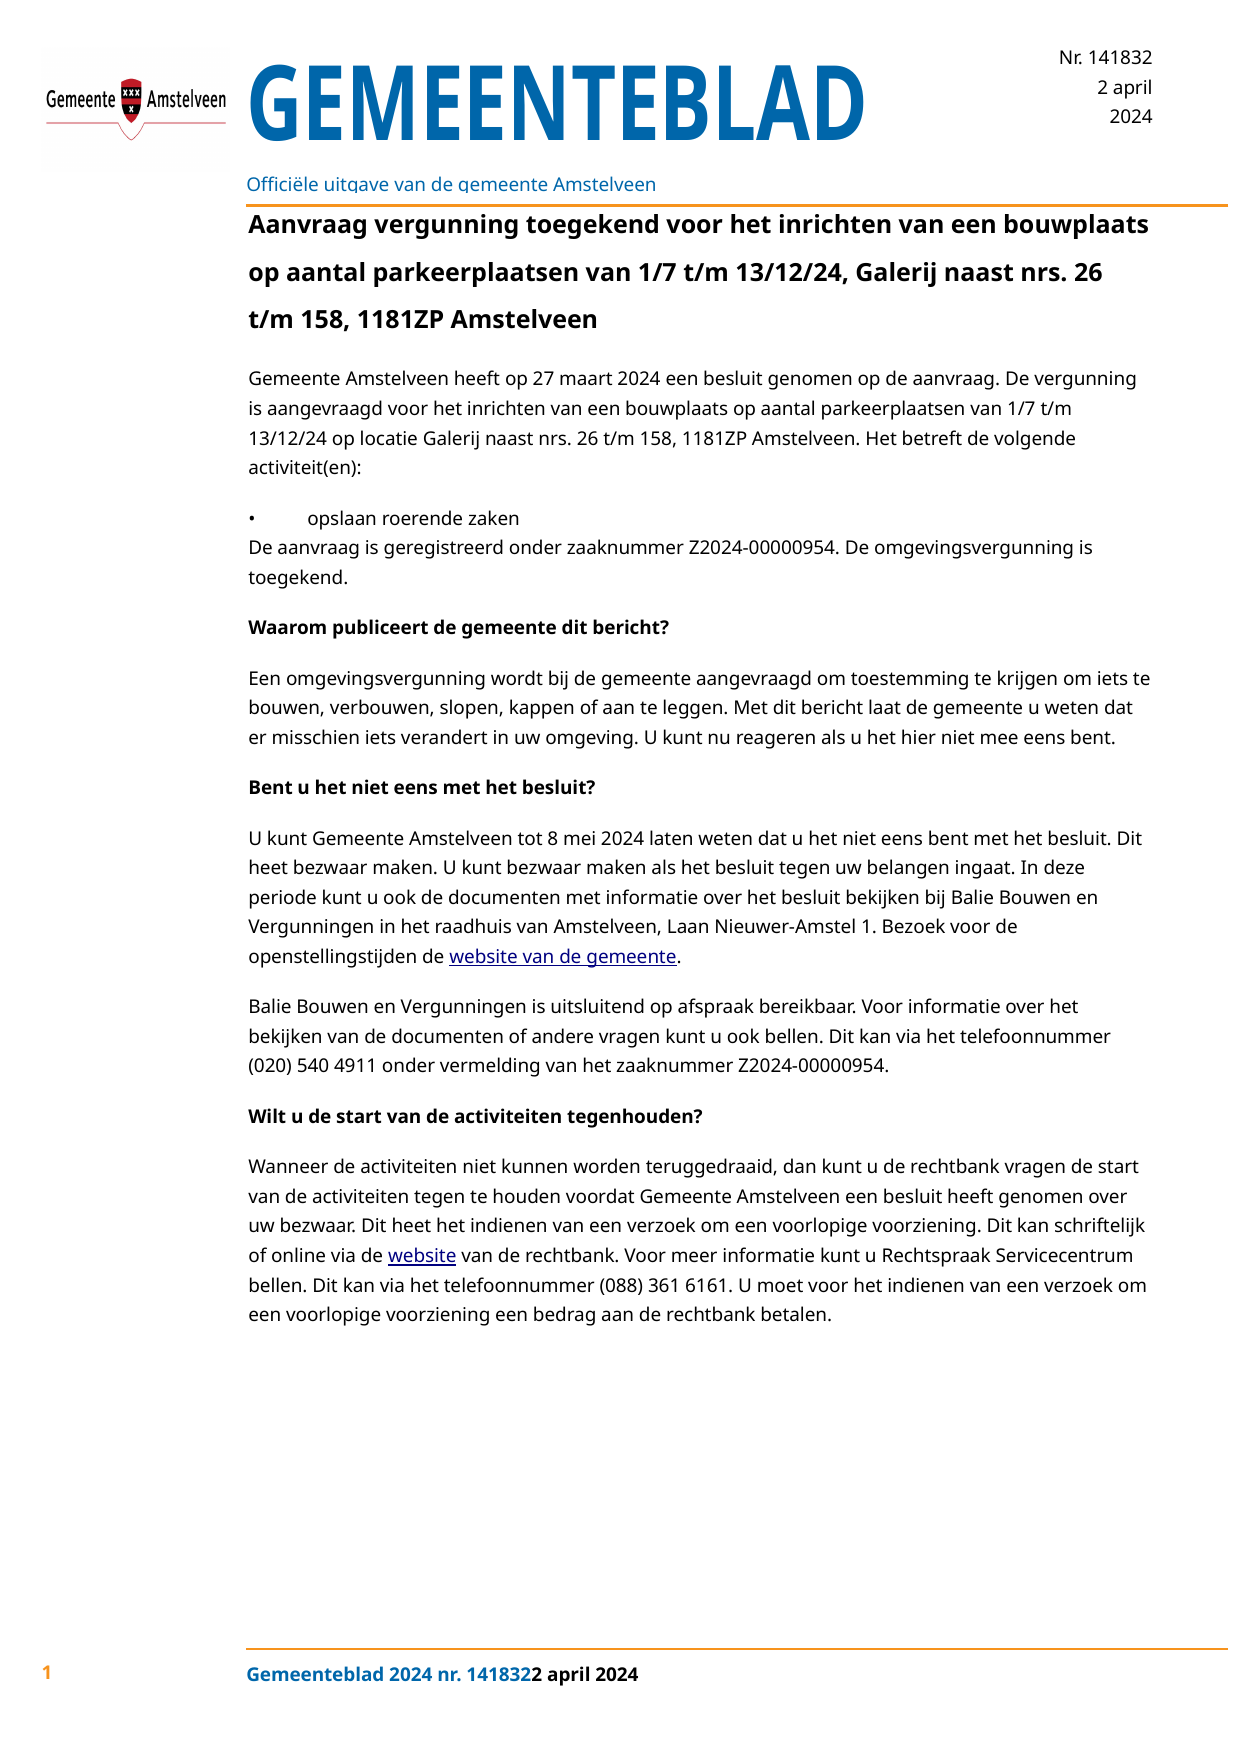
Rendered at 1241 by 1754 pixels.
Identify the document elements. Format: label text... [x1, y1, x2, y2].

text Bent u het niet eens met het besluit? [248, 774, 1152, 800]
text U kunt Gemeente Amstelveen tot 8 mei 2024 laten weten dat u het niet eens bent met het besluit. Dit heet bezwaar maken. U kunt bezwaar maken als het besluit tegen uw belangen ingaat. In deze periode kunt u ook de documenten met informatie over het besluit bekijken bij Balie Bouwen en Vergunningen in het raadhuis van Amstelveen, Laan Nieuwer-Amstel 1. Bezoek voor de openstellingstijden de website van de gemeente. [248, 825, 1152, 969]
text Gemeente Amstelveen heeft op 27 maart 2024 een besluit genomen op de aanvraag. De vergunning is aangevraagd voor het inrichten van een bouwplaats op aantal parkeerplaatsen van 1/7 t/m 13/12/24 op locatie Galerij naast nrs. 26 t/m 158, 1181ZP Amstelveen. Het betreft de volgende activiteit(en): [248, 366, 1152, 480]
text Wilt u de start van de activiteiten tegenhouden? [248, 1103, 1152, 1129]
picture [41, 47, 231, 172]
text Een omgevingsvergunning wordt bij de gemeente aangevraagd om toestemming te krijgen om iets te bouwen, verbouwen, slopen, kappen of aan te leggen. Met dit bericht laat de gemeente u weten dat er misschien iets verandert in uw omgeving. U kunt nu reageren als u het hier niet mee eens bent. [248, 665, 1152, 749]
text Waarom publiceert de gemeente dit bericht? [248, 614, 1152, 640]
list opslaan roerende zaken [248, 505, 1152, 530]
text Balie Bouwen en Vergunningen is uitsluitend op afspraak bereikbaar. Voor informatie over het bekijken van de documenten of andere vragen kunt u ook bellen. Dit kan via het telefoonnummer (020) 540 4911 onder vermelding van het zaaknummer Z2024-00000954. [248, 993, 1152, 1078]
text De aanvraag is geregistreerd onder zaaknummer Z2024-00000954. De omgevingsvergunning is toegekend. [248, 534, 1152, 589]
text Aanvraag vergunning toegekend voor het inrichten van een bouwplaats op aantal parkeerplaatsen van 1/7 t/m 13/12/24, Galerij naast nrs. 26 t/m 158, 1181ZP Amstelveen [248, 207, 1152, 336]
text Wanneer de activiteiten niet kunnen worden teruggedraaid, dan kunt u de rechtbank vragen de start van de activiteiten tegen te houden voordat Gemeente Amstelveen een besluit heeft genomen over uw bezwaar. Dit heet het indienen van een verzoek om een voorlopige voorziening. Dit kan schriftelijk of online via de website van de rechtbank. Voor meer informatie kunt u Rechtspraak Servicecentrum bellen. Dit kan via het telefoonnummer (088) 361 6161. U moet voor het indienen van een verzoek om een voorlopige voorziening een bedrag aan de rechtbank betalen. [248, 1153, 1152, 1327]
